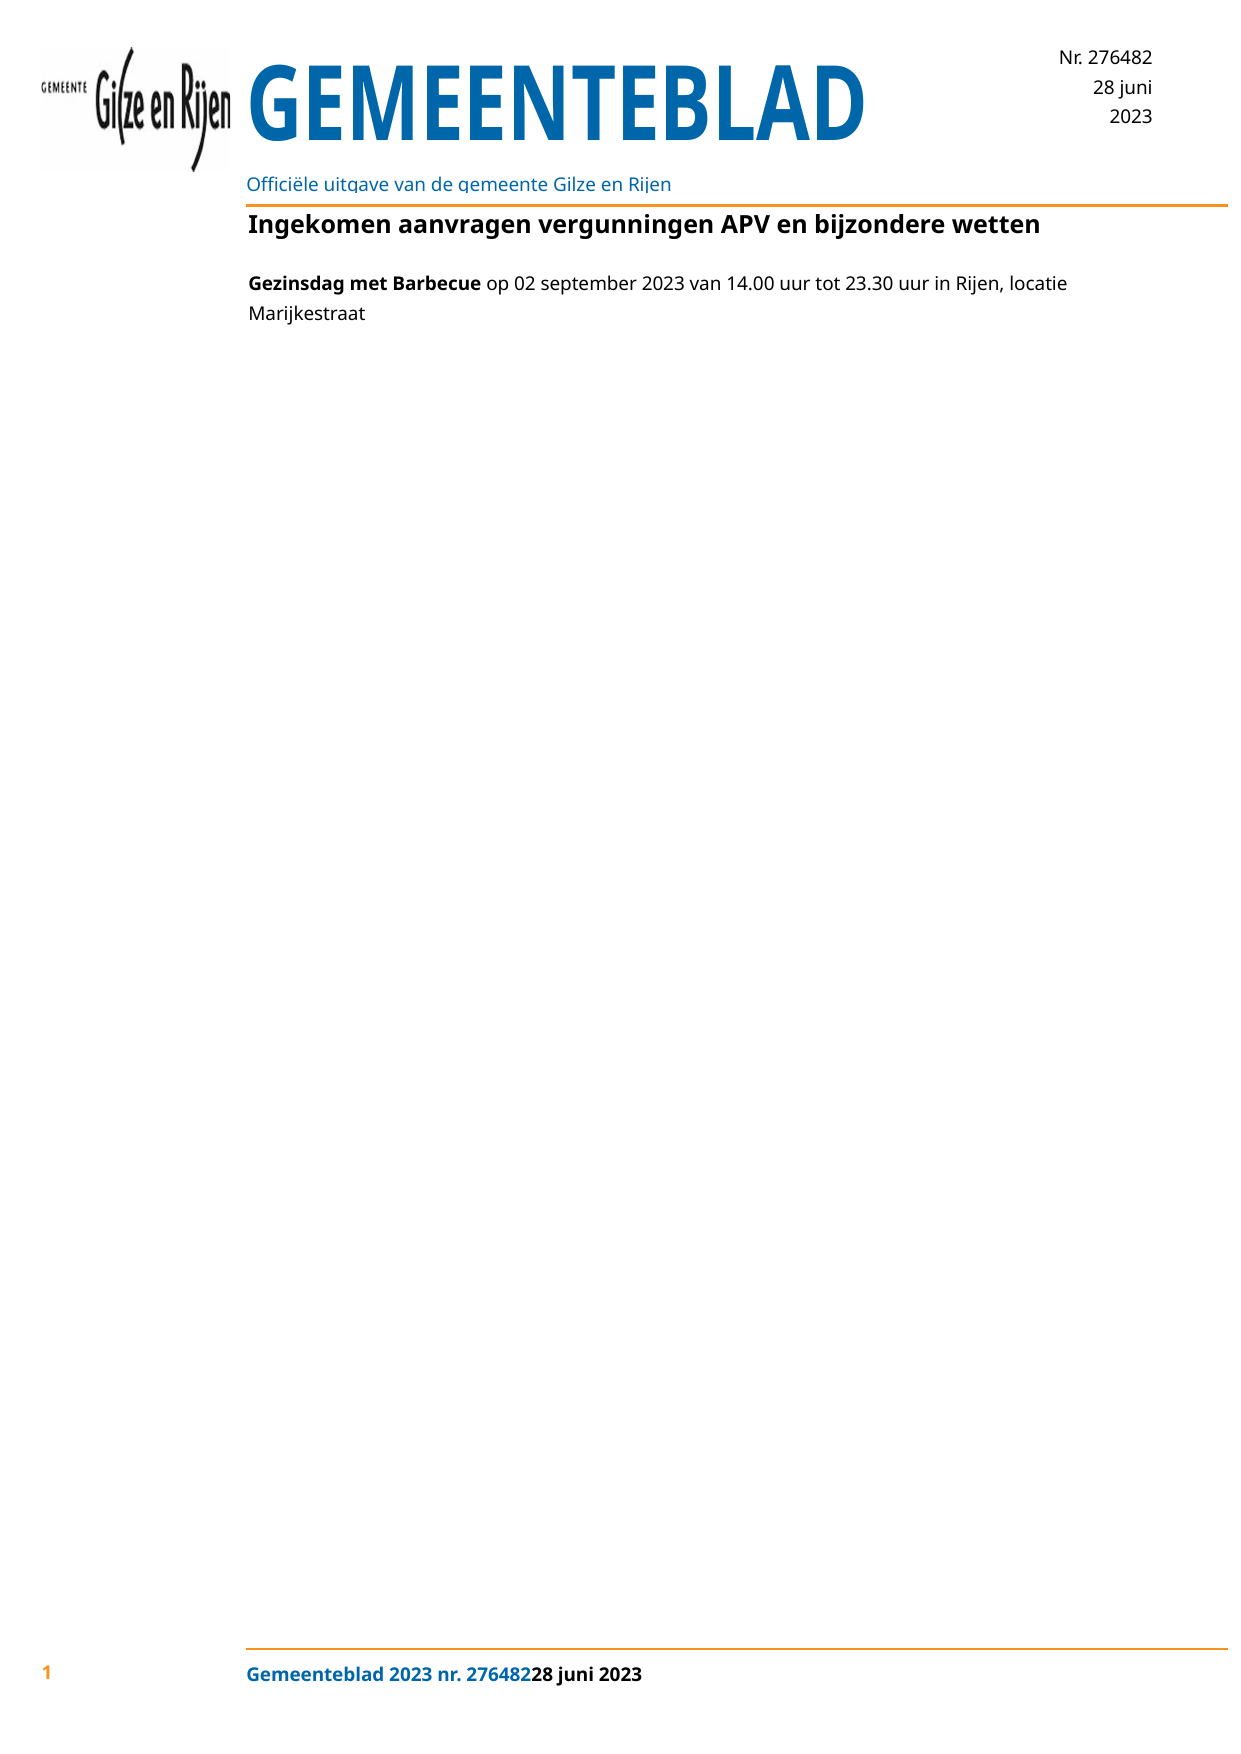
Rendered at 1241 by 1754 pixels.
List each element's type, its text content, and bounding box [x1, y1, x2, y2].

text Gezinsdag met Barbecue op 02 september 2023 van 14.00 uur tot 23.30 uur in Rijen, locatie Marijkestraat [248, 270, 1152, 326]
text Ingekomen aanvragen vergunningen APV en bijzondere wetten [248, 207, 1152, 241]
picture [41, 47, 231, 172]
